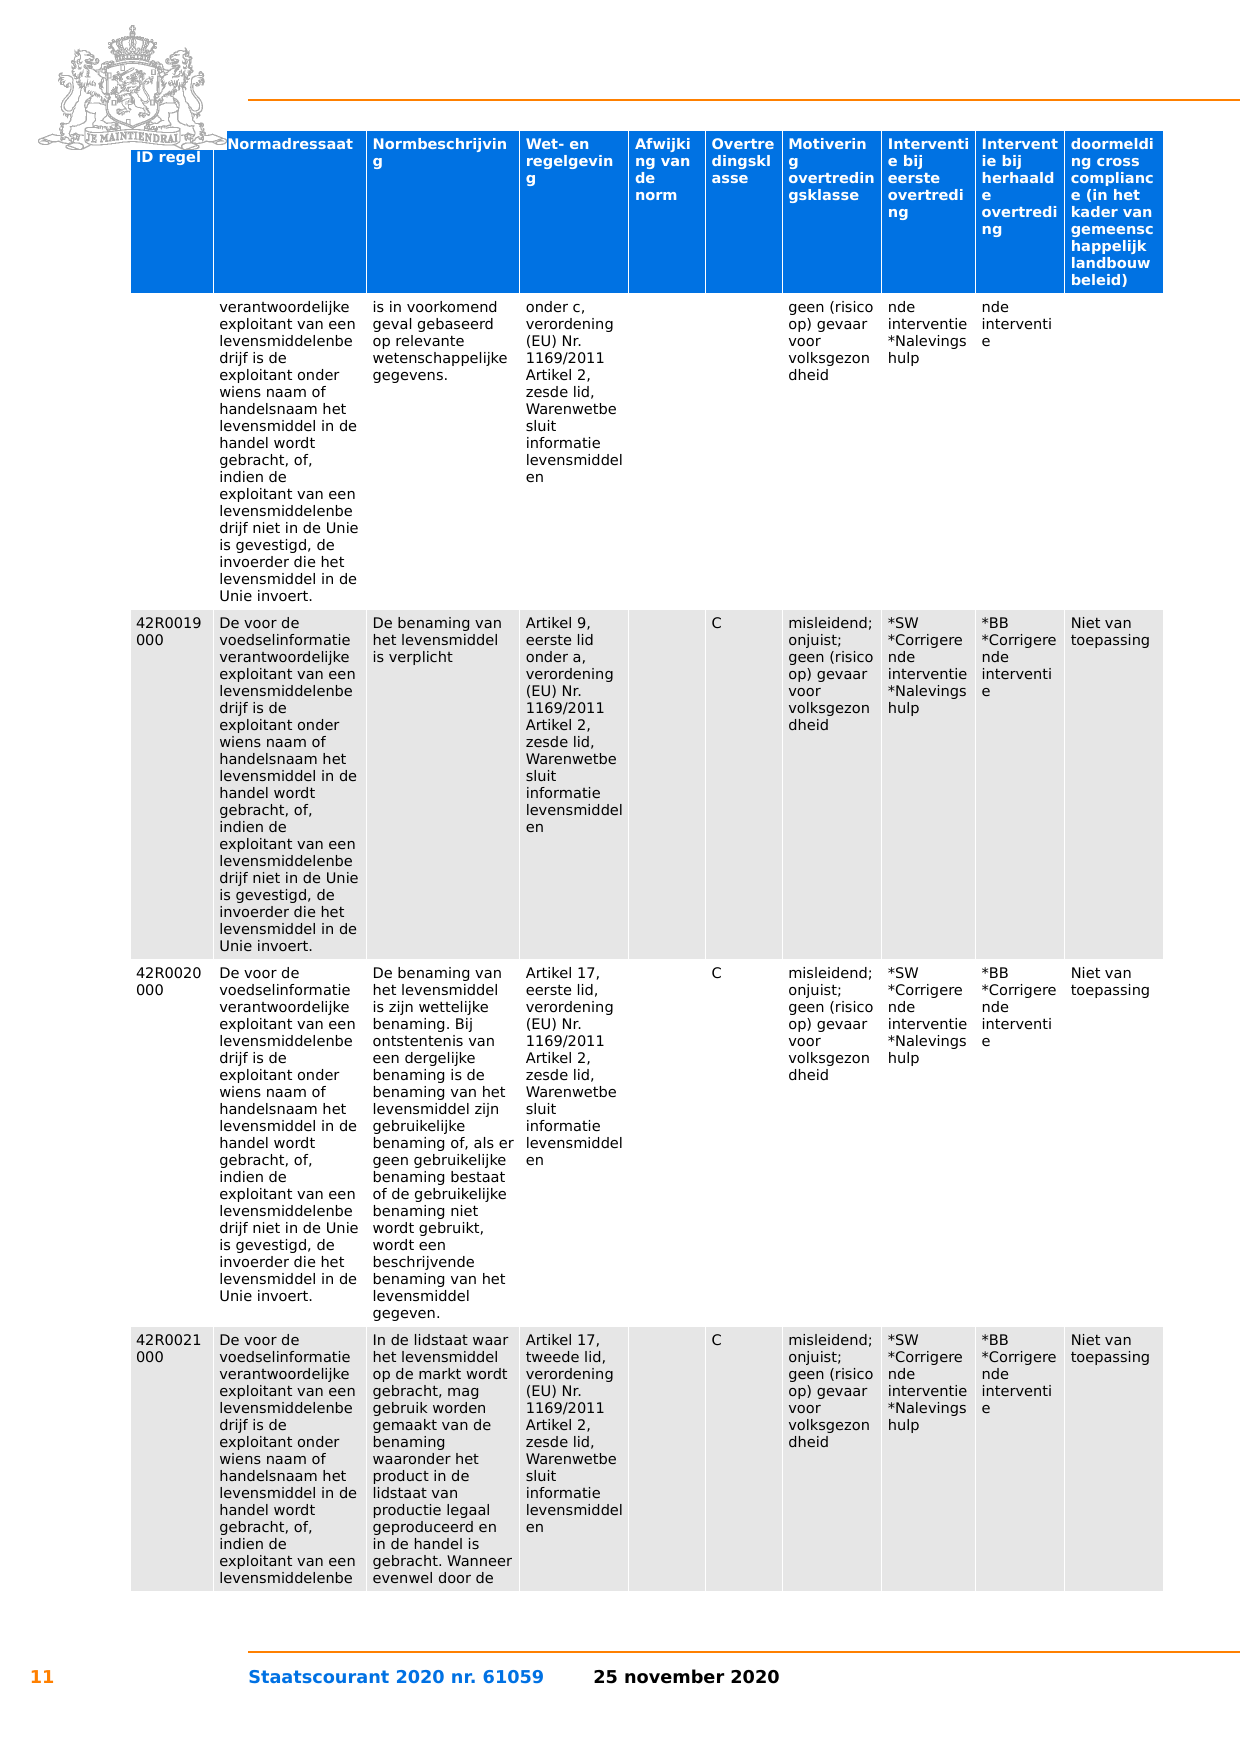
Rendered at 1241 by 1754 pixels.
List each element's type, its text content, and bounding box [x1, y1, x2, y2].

table_cell [629, 960, 705, 1326]
table_cell Artikel 17, tweede lid, verordening (EU) Nr. 1169/2011 Artikel 2, zesde lid, Warenwetbesluit informatie levensmiddelen [520, 1327, 628, 1591]
table_cell geen (risico op) gevaar voor volksgezondheid [783, 294, 881, 609]
table_cell 42R0019000 [131, 610, 213, 959]
table_cell *SW *Corrigerende interventie *Nalevingshulp [882, 1327, 975, 1591]
table_cell De benaming van het levensmiddel is zijn wettelijke benaming. Bij ontstentenis van een dergelijke benaming is de benaming van het levensmiddel zijn gebruikelijke benaming of, als er geen gebruikelijke benaming bestaat of de gebruikelijke benaming niet wordt gebruikt, wordt een beschrijvende benaming van het levensmiddel gegeven. [367, 960, 519, 1326]
table_cell nde interventie [976, 294, 1064, 609]
table_cell [629, 1327, 705, 1591]
table_header Interventie bij eerste overtreding [882, 131, 975, 293]
table_header Afwijking van de norm [629, 131, 705, 293]
table_cell *BB *Corrigerende interventie [976, 960, 1064, 1326]
table_cell 42R0021000 [131, 1327, 213, 1591]
picture [38, 25, 227, 150]
table_cell misleidend; onjuist; geen (risico op) gevaar voor volksgezondheid [783, 960, 881, 1326]
table_cell verantwoordelijke exploitant van een levensmiddelenbedrijf is de exploitant onder wiens naam of handelsnaam het levensmiddel in de handel wordt gebracht, of, indien de exploitant van een levensmiddelenbedrijf niet in de Unie is gevestigd, de invoerder die het levensmiddel in de Unie invoert. [214, 294, 366, 609]
table_cell [629, 294, 705, 609]
table_cell C [706, 1327, 782, 1591]
table_cell *BB *Corrigerende interventie [976, 610, 1064, 959]
table_cell misleidend; onjuist; geen (risico op) gevaar voor volksgezondheid [783, 1327, 881, 1591]
table_cell 42R0020000 [131, 960, 213, 1326]
table_header Overtredingsklasse [706, 131, 782, 293]
table_cell De voor de voedselinformatie verantwoordelijke exploitant van een levensmiddelenbedrijf is de exploitant onder wiens naam of handelsnaam het levensmiddel in de handel wordt gebracht, of, indien de exploitant van een levensmiddelenbedrijf niet in de Unie is gevestigd, de invoerder die het levensmiddel in de Unie invoert. [214, 960, 366, 1326]
table_cell C [706, 960, 782, 1326]
table_header Normadressaat [214, 131, 366, 293]
table_cell nde interventie *Nalevingshulp [882, 294, 975, 609]
table_cell Niet van toepassing [1065, 610, 1163, 959]
table_cell *SW *Corrigerende interventie *Nalevingshulp [882, 960, 975, 1326]
table_cell Niet van toepassing [1065, 1327, 1163, 1591]
table_cell [131, 294, 213, 609]
table_cell De benaming van het levensmiddel is verplicht [367, 610, 519, 959]
table_header ID regel [131, 150, 213, 293]
table_cell [629, 610, 705, 959]
table_cell *SW *Corrigerende interventie *Nalevingshulp [882, 610, 975, 959]
table_cell De voor de voedselinformatie verantwoordelijke exploitant van een levensmiddelenbedrijf is de exploitant onder wiens naam of handelsnaam het levensmiddel in de handel wordt gebracht, of, indien de exploitant van een levensmiddelenbe [214, 1327, 366, 1591]
table_cell In de lidstaat waar het levensmiddel op de markt wordt gebracht, mag gebruik worden gemaakt van de benaming waaronder het product in de lidstaat van productie legaal geproduceerd en in de handel is gebracht. Wanneer evenwel door de [367, 1327, 519, 1591]
table_cell onder c, verordening (EU) Nr. 1169/2011 Artikel 2, zesde lid, Warenwetbesluit informatie levensmiddelen [520, 294, 628, 609]
table_cell [706, 294, 782, 609]
table_cell Artikel 17, eerste lid, verordening (EU) Nr. 1169/2011 Artikel 2, zesde lid, Warenwetbesluit informatie levensmiddelen [520, 960, 628, 1326]
table_header doormelding cross compliance (in het kader van gemeenschappelijk landbouwbeleid) [1065, 131, 1163, 293]
table_cell Niet van toepassing [1065, 960, 1163, 1326]
table_cell misleidend; onjuist; geen (risico op) gevaar voor volksgezondheid [783, 610, 881, 959]
table_cell De voor de voedselinformatie verantwoordelijke exploitant van een levensmiddelenbedrijf is de exploitant onder wiens naam of handelsnaam het levensmiddel in de handel wordt gebracht, of, indien de exploitant van een levensmiddelenbedrijf niet in de Unie is gevestigd, de invoerder die het levensmiddel in de Unie invoert. [214, 610, 366, 959]
table_header Interventie bij herhaalde overtreding [976, 131, 1064, 293]
table_header Normbeschrijving [367, 131, 519, 293]
table_cell C [706, 610, 782, 959]
table_cell Artikel 9, eerste lid onder a, verordening (EU) Nr. 1169/2011 Artikel 2, zesde lid, Warenwetbesluit informatie levensmiddelen [520, 610, 628, 959]
table_cell [1065, 294, 1163, 609]
table_header Motivering overtredingsklasse [783, 131, 881, 293]
table_cell *BB *Corrigerende interventie [976, 1327, 1064, 1591]
table_header Wet- en regelgeving [520, 131, 628, 293]
table_cell is in voorkomend geval gebaseerd op relevante wetenschappelijke gegevens. [367, 294, 519, 609]
